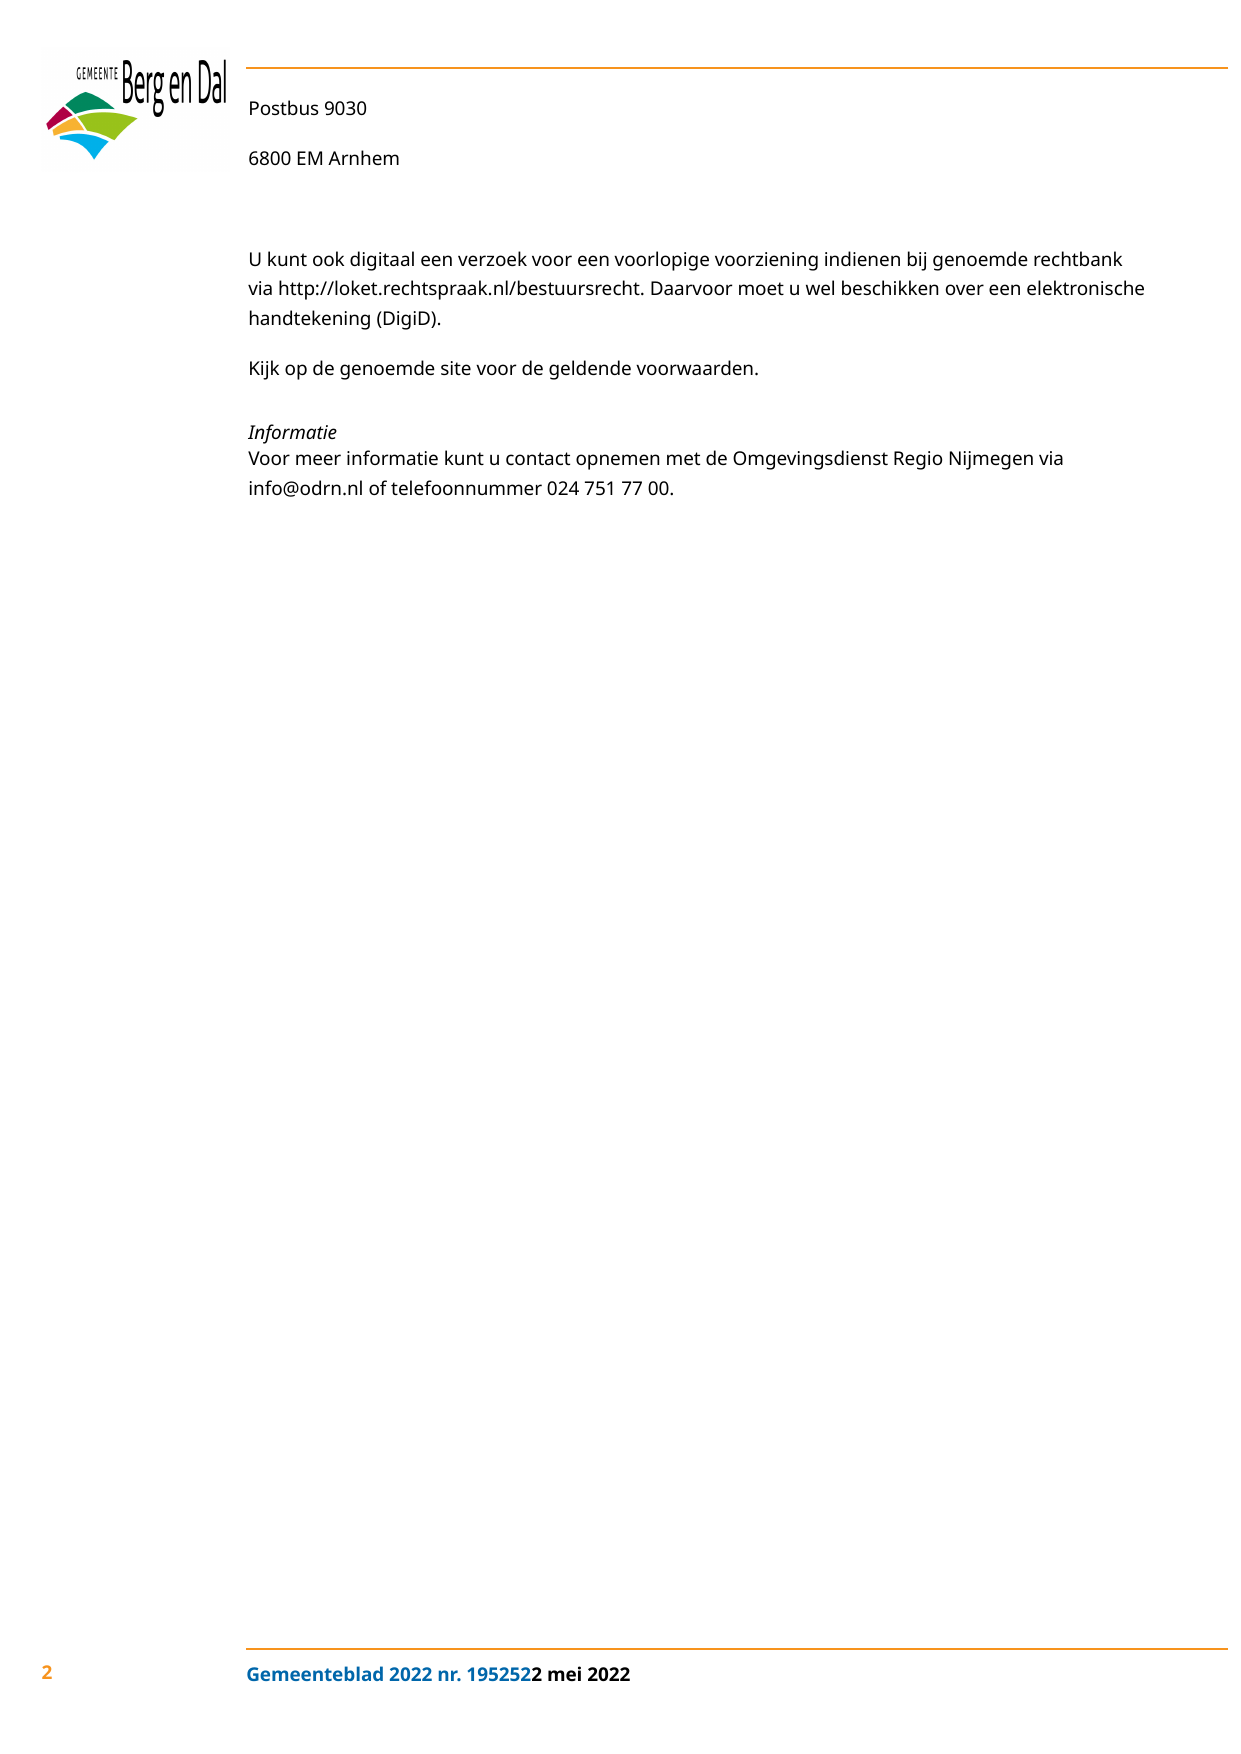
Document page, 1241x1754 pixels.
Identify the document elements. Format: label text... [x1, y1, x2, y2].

picture [41, 47, 231, 172]
text Informatie [248, 419, 1152, 445]
text Postbus 9030 [248, 95, 1152, 121]
text 6800 EM Arnhem [248, 145, 1152, 171]
text U kunt ook digitaal een verzoek voor een voorlopige voorziening indienen bij genoemde rechtbank via http://loket.rechtspraak.nl/bestuursrecht. Daarvoor moet u wel beschikken over een elektronische handtekening (DigiD). [248, 246, 1152, 331]
text Voor meer informatie kunt u contact opnemen met de Omgevingsdienst Regio Nijmegen via info@odrn.nl of telefoonnummer 024 751 77 00. [248, 445, 1152, 501]
text Kijk op de genoemde site voor de geldende voorwaarden. [248, 356, 1152, 381]
